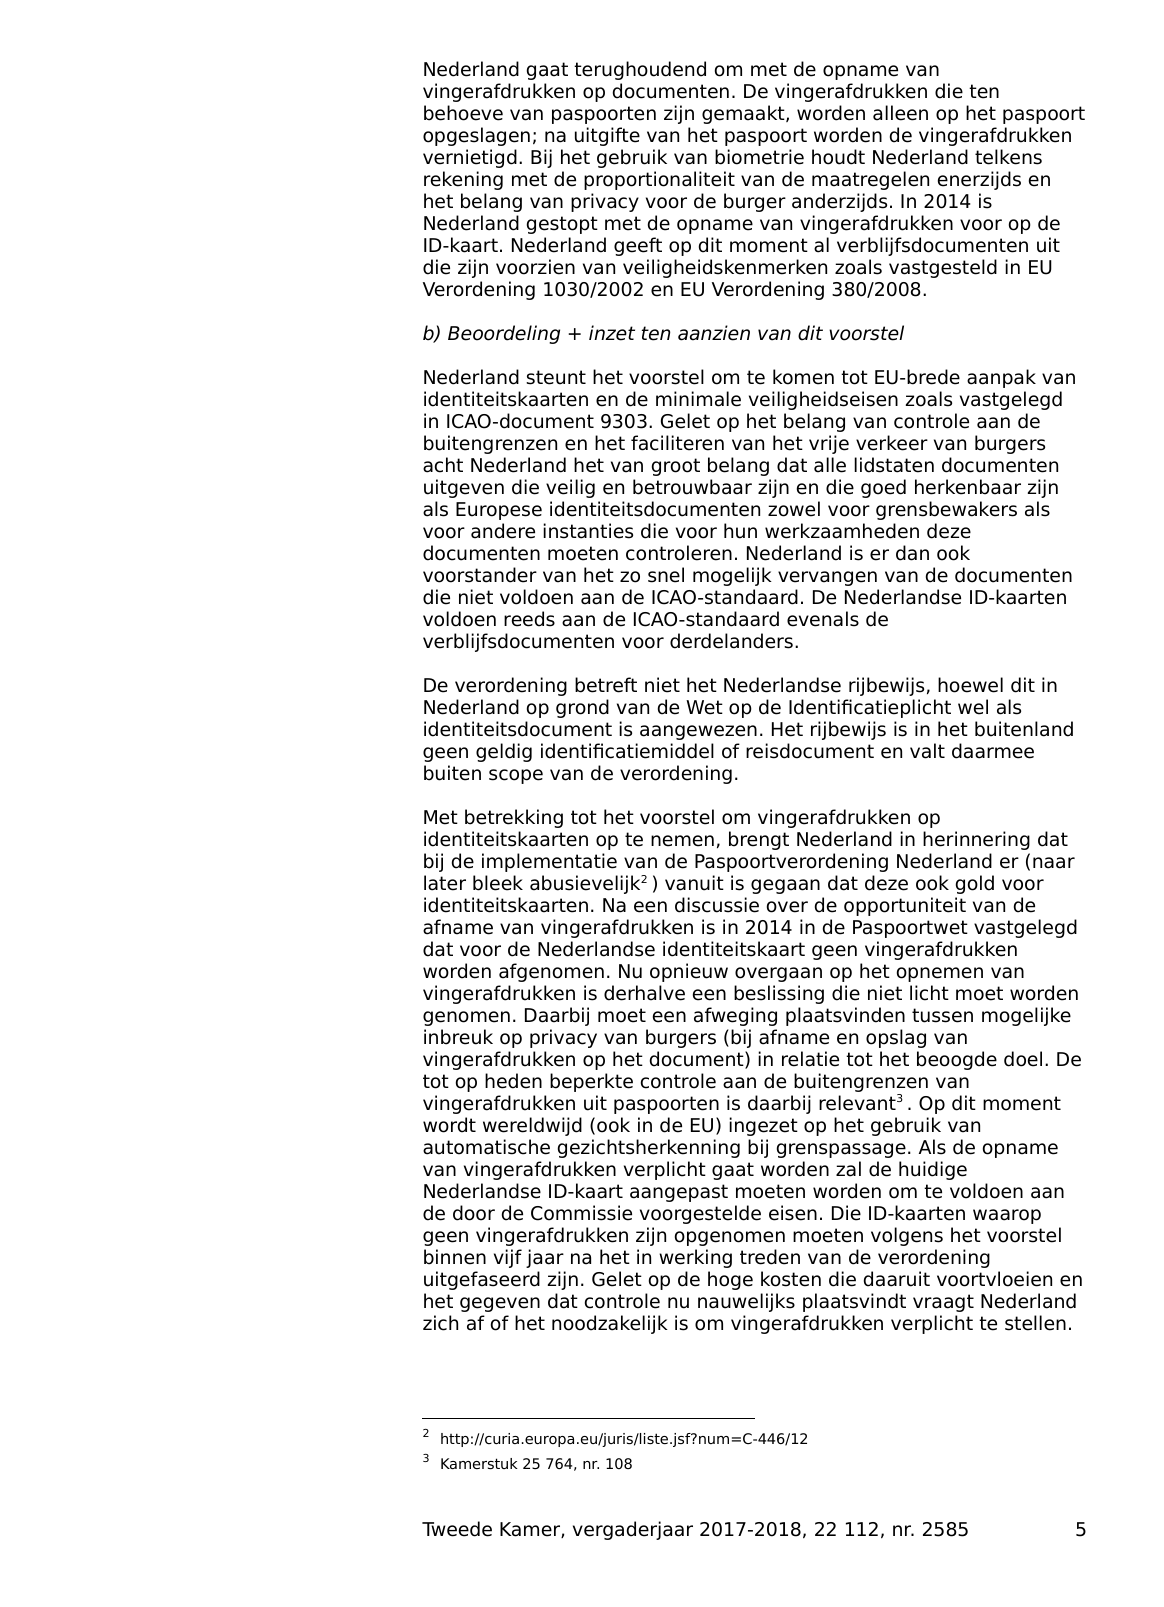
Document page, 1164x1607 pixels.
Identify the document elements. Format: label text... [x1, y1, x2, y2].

text Nederland steunt het voorstel om te komen tot EU-brede aanpak van identiteitskaarten en de minimale veiligheidseisen zoals vastgelegd in ICAO-document 9303. Gelet op het belang van controle aan de buitengrenzen en het faciliteren van het vrije verkeer van burgers acht Nederland het van groot belang dat alle lidstaten documenten uitgeven die veilig en betrouwbaar zijn en die goed herkenbaar zijn als Europese identiteitsdocumenten zowel voor grensbewakers als voor andere instanties die voor hun werkzaamheden deze documenten moeten controleren. Nederland is er dan ook voorstander van het zo snel mogelijk vervangen van de documenten die niet voldoen aan de ICAO-standaard. De Nederlandse ID-kaarten voldoen reeds aan de ICAO-standaard evenals de verblijfsdocumenten voor derdelanders. [422, 367, 1087, 653]
text Nederland gaat terughoudend om met de opname van vingerafdrukken op documenten. De vingerafdrukken die ten behoeve van paspoorten zijn gemaakt, worden alleen op het paspoort opgeslagen; na uitgifte van het paspoort worden de vingerafdrukken vernietigd. Bij het gebruik van biometrie houdt Nederland telkens rekening met de proportionaliteit van de maatregelen enerzijds en het belang van privacy voor de burger anderzijds. In 2014 is Nederland gestopt met de opname van vingerafdrukken voor op de ID-kaart. Nederland geeft op dit moment al verblijfsdocumenten uit die zijn voorzien van veiligheidskenmerken zoals vastgesteld in EU Verordening 1030/2002 en EU Verordening 380/2008. [422, 59, 1087, 301]
text De verordening betreft niet het Nederlandse rijbewijs, hoewel dit in Nederland op grond van de Wet op de Identificatieplicht wel als identiteitsdocument is aangewezen. Het rijbewijs is in het buitenland geen geldig identificatiemiddel of reisdocument en valt daarmee buiten scope van de verordening. [422, 675, 1087, 785]
text Kamerstuk 25 764, nr. 108 [422, 1452, 1087, 1474]
text Met betrekking tot het voorstel om vingerafdrukken op identiteitskaarten op te nemen, brengt Nederland in herinnering dat bij de implementatie van de Paspoortverordening Nederland er (naar later bleek abusievelijk) vanuit is gegaan dat deze ook gold voor identiteitskaarten. Na een discussie over de opportuniteit van de afname van vingerafdrukken is in 2014 in de Paspoortwet vastgelegd dat voor de Nederlandse identiteitskaart geen vingerafdrukken worden afgenomen. Nu opnieuw overgaan op het opnemen van vingerafdrukken is derhalve een beslissing die niet licht moet worden genomen. Daarbij moet een afweging plaatsvinden tussen mogelijke inbreuk op privacy van burgers (bij afname en opslag van vingerafdrukken op het document) in relatie tot het beoogde doel. De tot op heden beperkte controle aan de buitengrenzen van vingerafdrukken uit paspoorten is daarbij relevant. Op dit moment wordt wereldwijd (ook in de EU) ingezet op het gebruik van automatische gezichtsherkenning bij grenspassage. Als de opname van vingerafdrukken verplicht gaat worden zal de huidige Nederlandse ID-kaart aangepast moeten worden om te voldoen aan de door de Commissie voorgestelde eisen. Die ID-kaarten waarop geen vingerafdrukken zijn opgenomen moeten volgens het voorstel binnen vijf jaar na het in werking treden van de verordening uitgefaseerd zijn. Gelet op de hoge kosten die daaruit voortvloeien en het gegeven dat controle nu nauwelijks plaatsvindt vraagt Nederland zich af of het noodzakelijk is om vingerafdrukken verplicht te stellen. [422, 807, 1087, 1335]
text http://curia.europa.eu/juris/liste.jsf?num=C-446/12 [422, 1427, 1087, 1449]
subtitle b) Beoordeling + inzet ten aanzien van dit voorstel [422, 323, 1087, 345]
